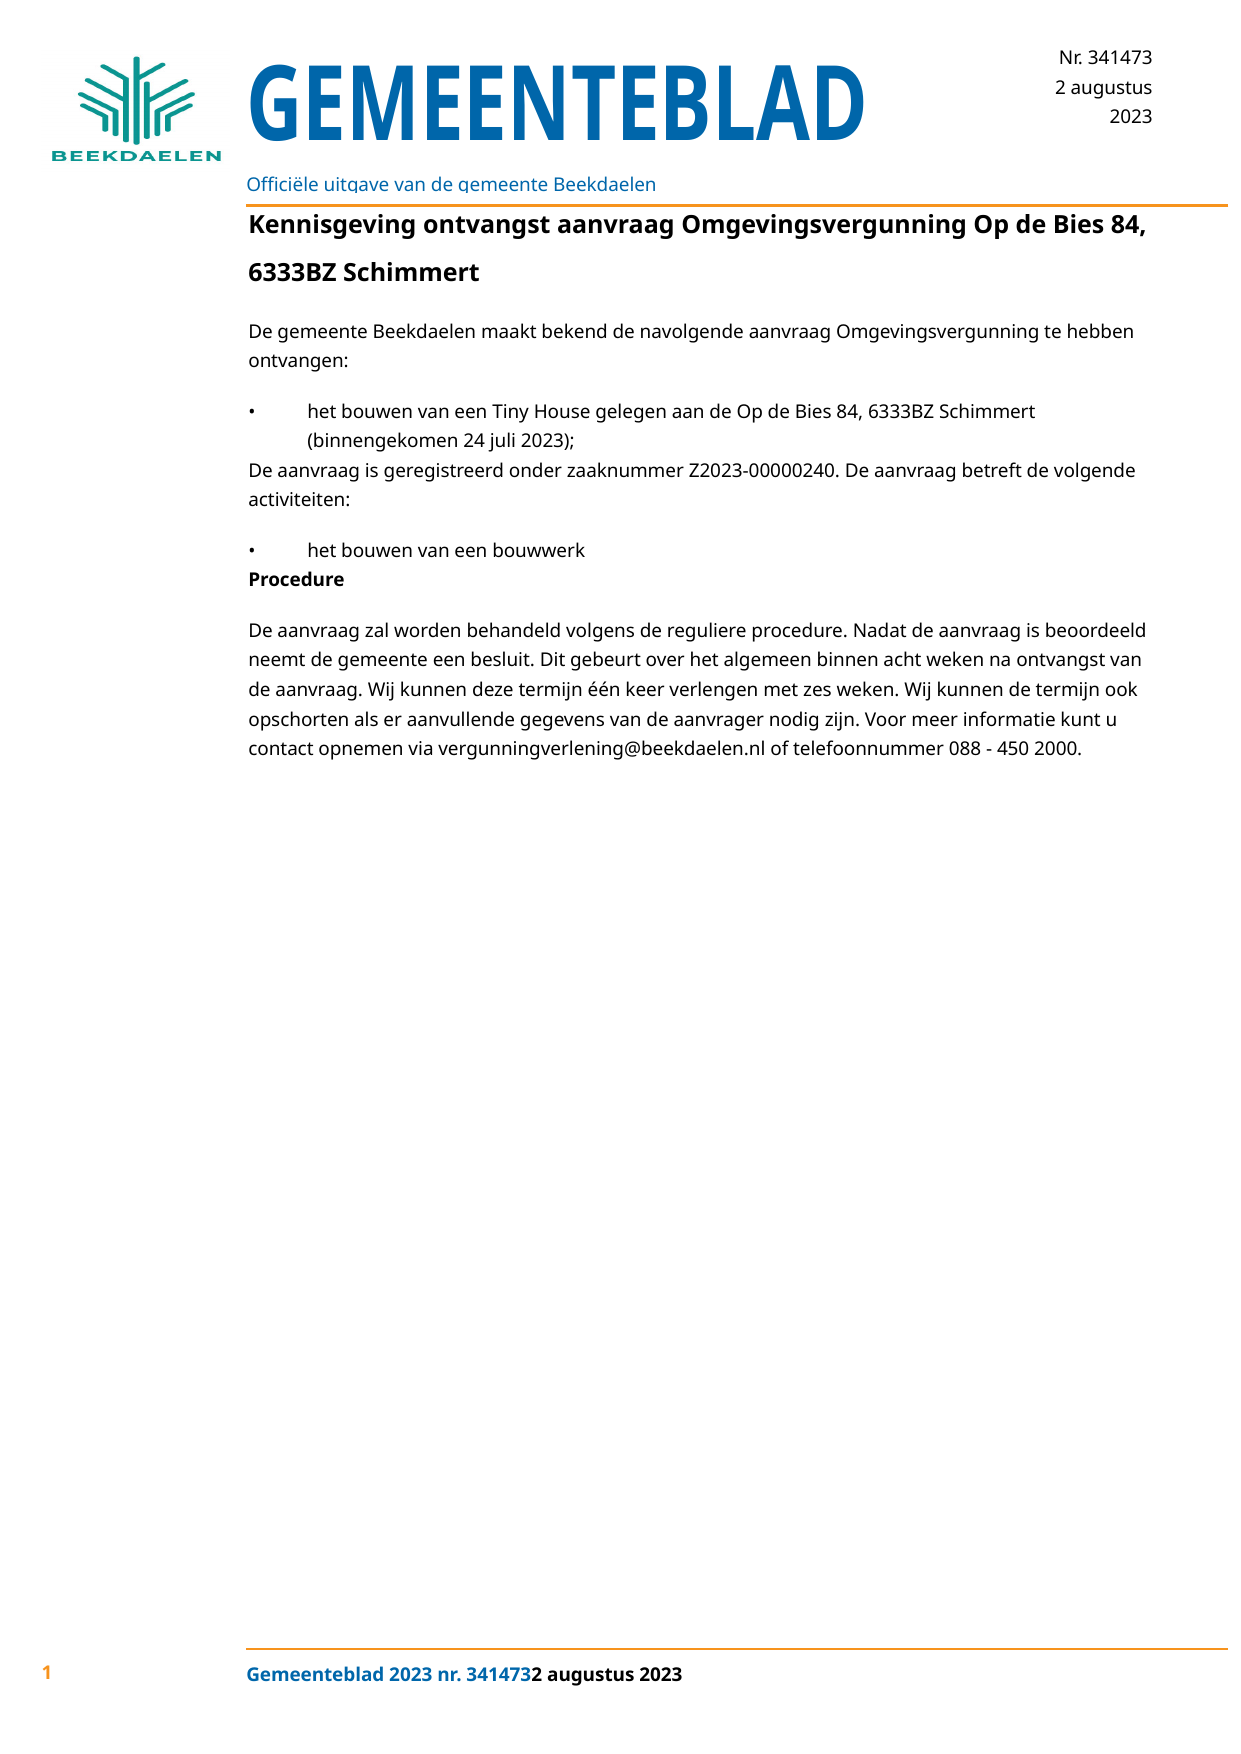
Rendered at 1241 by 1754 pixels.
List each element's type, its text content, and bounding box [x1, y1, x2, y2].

text Procedure [248, 567, 1152, 592]
text De aanvraag is geregistreerd onder zaaknummer Z2023-00000240. De aanvraag betreft de volgende activiteiten: [248, 457, 1152, 512]
list het bouwen van een Tiny House gelegen aan de Op de Bies 84, 6333BZ Schimmert (binnengekomen 24 juli 2023); [248, 398, 1152, 453]
text De gemeente Beekdaelen maakt bekend de navolgende aanvraag Omgevingsvergunning te hebben ontvangen: [248, 318, 1152, 373]
list het bouwen van een bouwwerk [248, 537, 1152, 563]
text De aanvraag zal worden behandeld volgens de reguliere procedure. Nadat de aanvraag is beoordeeld neemt de gemeente een besluit. Dit gebeurt over het algemeen binnen acht weken na ontvangst van de aanvraag. Wij kunnen deze termijn één keer verlengen met zes weken. Wij kunnen de termijn ook opschorten als er aanvullende gegevens van de aanvrager nodig zijn. Voor meer informatie kunt u contact opnemen via vergunningverlening@beekdaelen.nl of telefoonnummer 088 - 450 2000. [248, 617, 1152, 761]
picture [41, 47, 231, 172]
text Kennisgeving ontvangst aanvraag Omgevingsvergunning Op de Bies 84, 6333BZ Schimmert [248, 207, 1152, 288]
